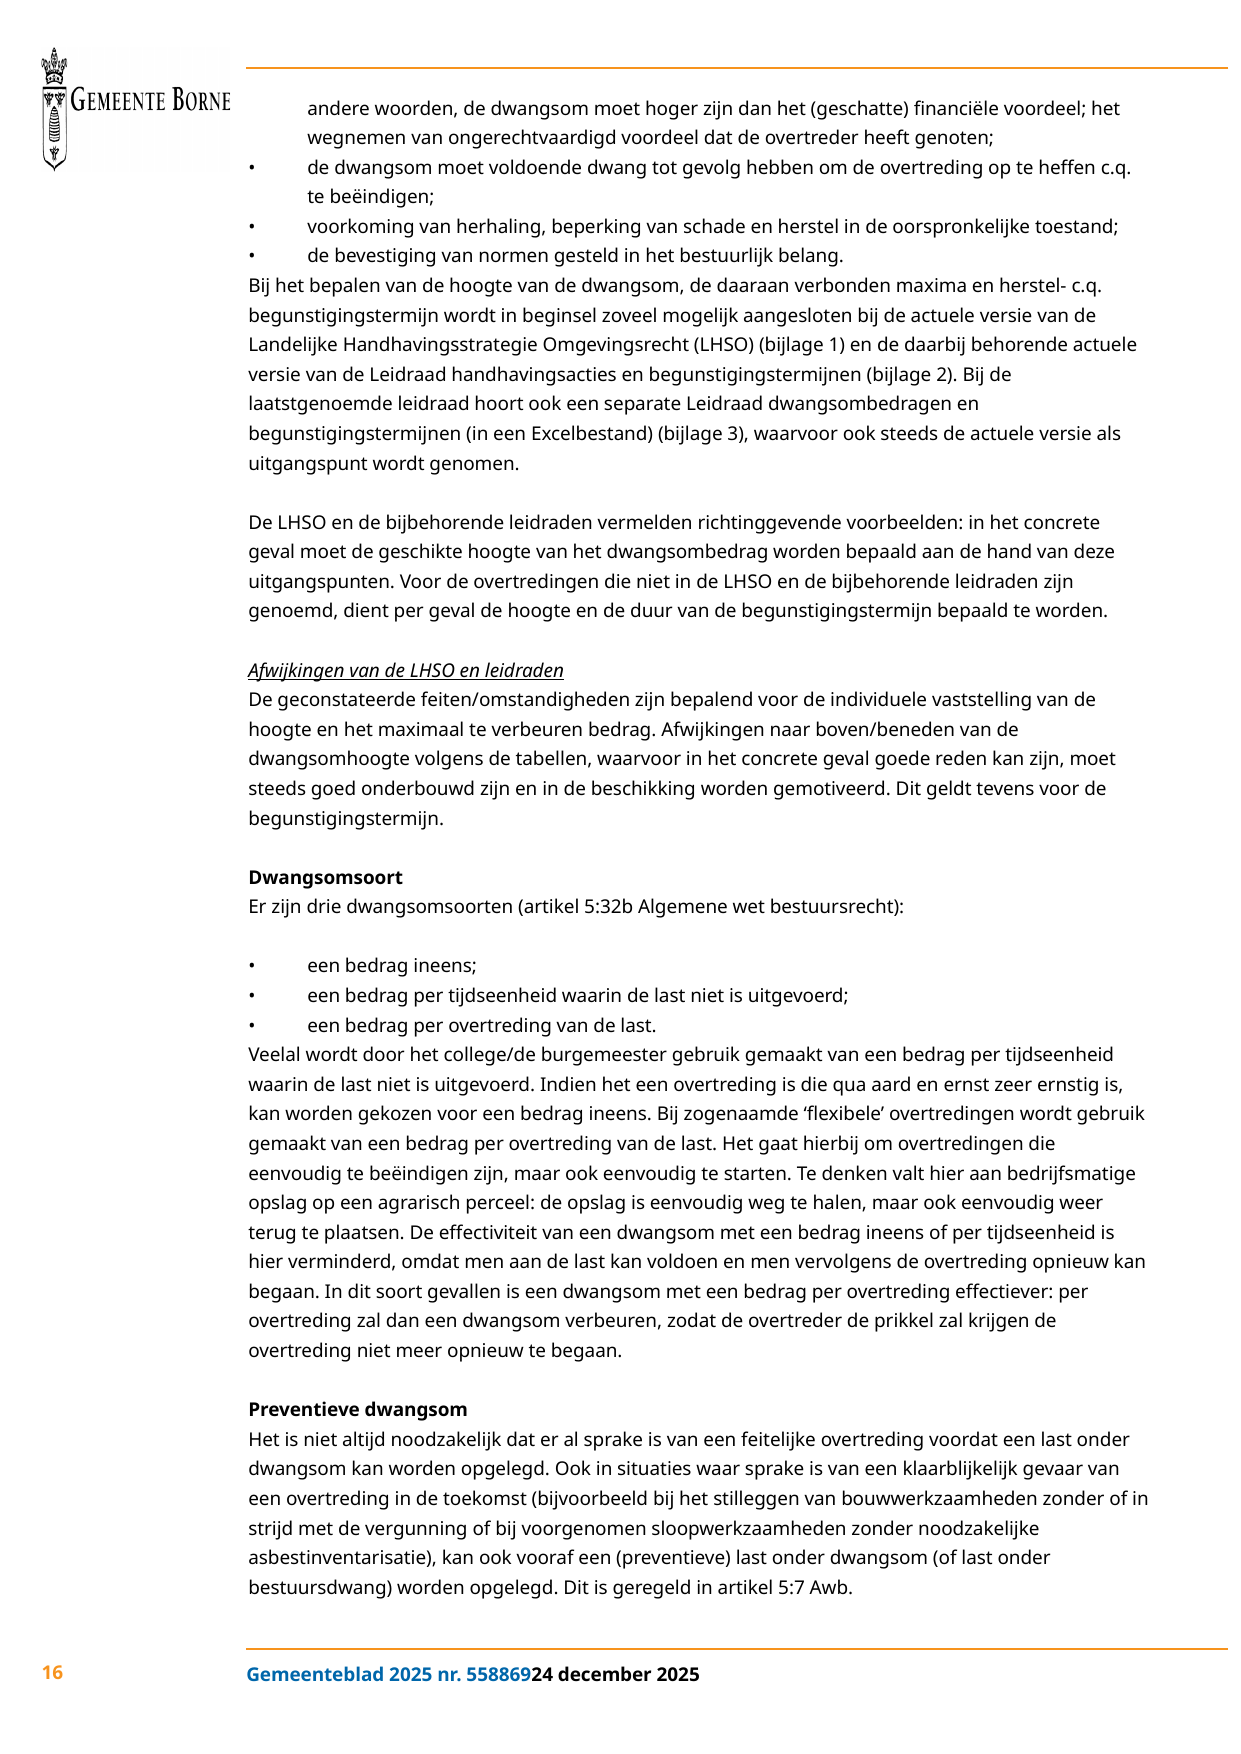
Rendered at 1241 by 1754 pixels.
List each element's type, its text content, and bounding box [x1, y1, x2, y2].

list een bedrag per tijdseenheid waarin de last niet is uitgevoerd; [248, 982, 1152, 1008]
text Er zijn drie dwangsomsoorten (artikel 5:32b Algemene wet bestuursrecht): [248, 893, 1152, 919]
text Veelal wordt door het college/de burgemeester gebruik gemaakt van een bedrag per tijdseenheid waarin de last niet is uitgevoerd. Indien het een overtreding is die qua aard en ernst zeer ernstig is, kan worden gekozen voor een bedrag ineens. Bij zogenaamde ‘flexibele’ overtredingen wordt gebruik gemaakt van een bedrag per overtreding van de last. Het gaat hierbij om overtredingen die eenvoudig te beëindigen zijn, maar ook eenvoudig te starten. Te denken valt hier aan bedrijfsmatige opslag op een agrarisch perceel: de opslag is eenvoudig weg te halen, maar ook eenvoudig weer terug te plaatsen. De effectiviteit van een dwangsom met een bedrag ineens of per tijdseenheid is hier verminderd, omdat men aan de last kan voldoen en men vervolgens de overtreding opnieuw kan begaan. In dit soort gevallen is een dwangsom met een bedrag per overtreding effectiever: per overtreding zal dan een dwangsom verbeuren, zodat de overtreder de prikkel zal krijgen de overtreding niet meer opnieuw te begaan. [248, 1041, 1152, 1363]
text Preventieve dwangsom [248, 1396, 1152, 1422]
text Het is niet altijd noodzakelijk dat er al sprake is van een feitelijke overtreding voordat een last onder dwangsom kan worden opgelegd. Ook in situaties waar sprake is van een klaarblijkelijk gevaar van een overtreding in de toekomst (bijvoorbeeld bij het stilleggen van bouwwerkzaamheden zonder of in strijd met de vergunning of bij voorgenomen sloopwerkzaamheden zonder noodzakelijke asbestinventarisatie), kan ook vooraf een (preventieve) last onder dwangsom (of last onder bestuursdwang) worden opgelegd. Dit is geregeld in artikel 5:7 Awb. [248, 1426, 1152, 1600]
list een bedrag ineens; [248, 953, 1152, 978]
text De geconstateerde feiten/omstandigheden zijn bepalend voor de individuele vaststelling van de hoogte en het maximaal te verbeuren bedrag. Afwijkingen naar boven/beneden van de dwangsomhoogte volgens de tabellen, waarvoor in het concrete geval goede reden kan zijn, moet steeds goed onderbouwd zijn en in de beschikking worden gemotiveerd. Dit geldt tevens voor de begunstigingstermijn. [248, 686, 1152, 831]
picture [41, 47, 231, 172]
list voorkoming van herhaling, beperking van schade en herstel in de oorspronkelijke toestand; [248, 213, 1152, 239]
text Bij het bepalen van de hoogte van de dwangsom, de daaraan verbonden maxima en herstel- c.q. begunstigingstermijn wordt in beginsel zoveel mogelijk aangesloten bij de actuele versie van de Landelijke Handhavingsstrategie Omgevingsrecht (LHSO) (bijlage 1) en de daarbij behorende actuele versie van de Leidraad handhavingsacties en begunstigingstermijnen (bijlage 2). Bij de laatstgenoemde leidraad hoort ook een separate Leidraad dwangsombedragen en begunstigingstermijnen (in een Excelbestand) (bijlage 3), waarvoor ook steeds de actuele versie als uitgangspunt wordt genomen. [248, 272, 1152, 476]
list de dwangsom moet voldoende dwang tot gevolg hebben om de overtreding op te heffen c.q. te beëindigen; [248, 154, 1152, 209]
text Dwangsomsoort [248, 864, 1152, 890]
list andere woorden, de dwangsom moet hoger zijn dan het (geschatte) financiële voordeel; het wegnemen van ongerechtvaardigd voordeel dat de overtreder heeft genoten; [248, 95, 1152, 150]
text Afwijkingen van de LHSO en leidraden [248, 657, 1152, 683]
text De LHSO en de bijbehorende leidraden vermelden richtinggevende voorbeelden: in het concrete geval moet de geschikte hoogte van het dwangsombedrag worden bepaald aan de hand van deze uitgangspunten. Voor de overtredingen die niet in de LHSO en de bijbehorende leidraden zijn genoemd, dient per geval de hoogte en de duur van de begunstigingstermijn bepaald te worden. [248, 509, 1152, 623]
list de bevestiging van normen gesteld in het bestuurlijk belang. [248, 243, 1152, 268]
list een bedrag per overtreding van de last. [248, 1012, 1152, 1038]
